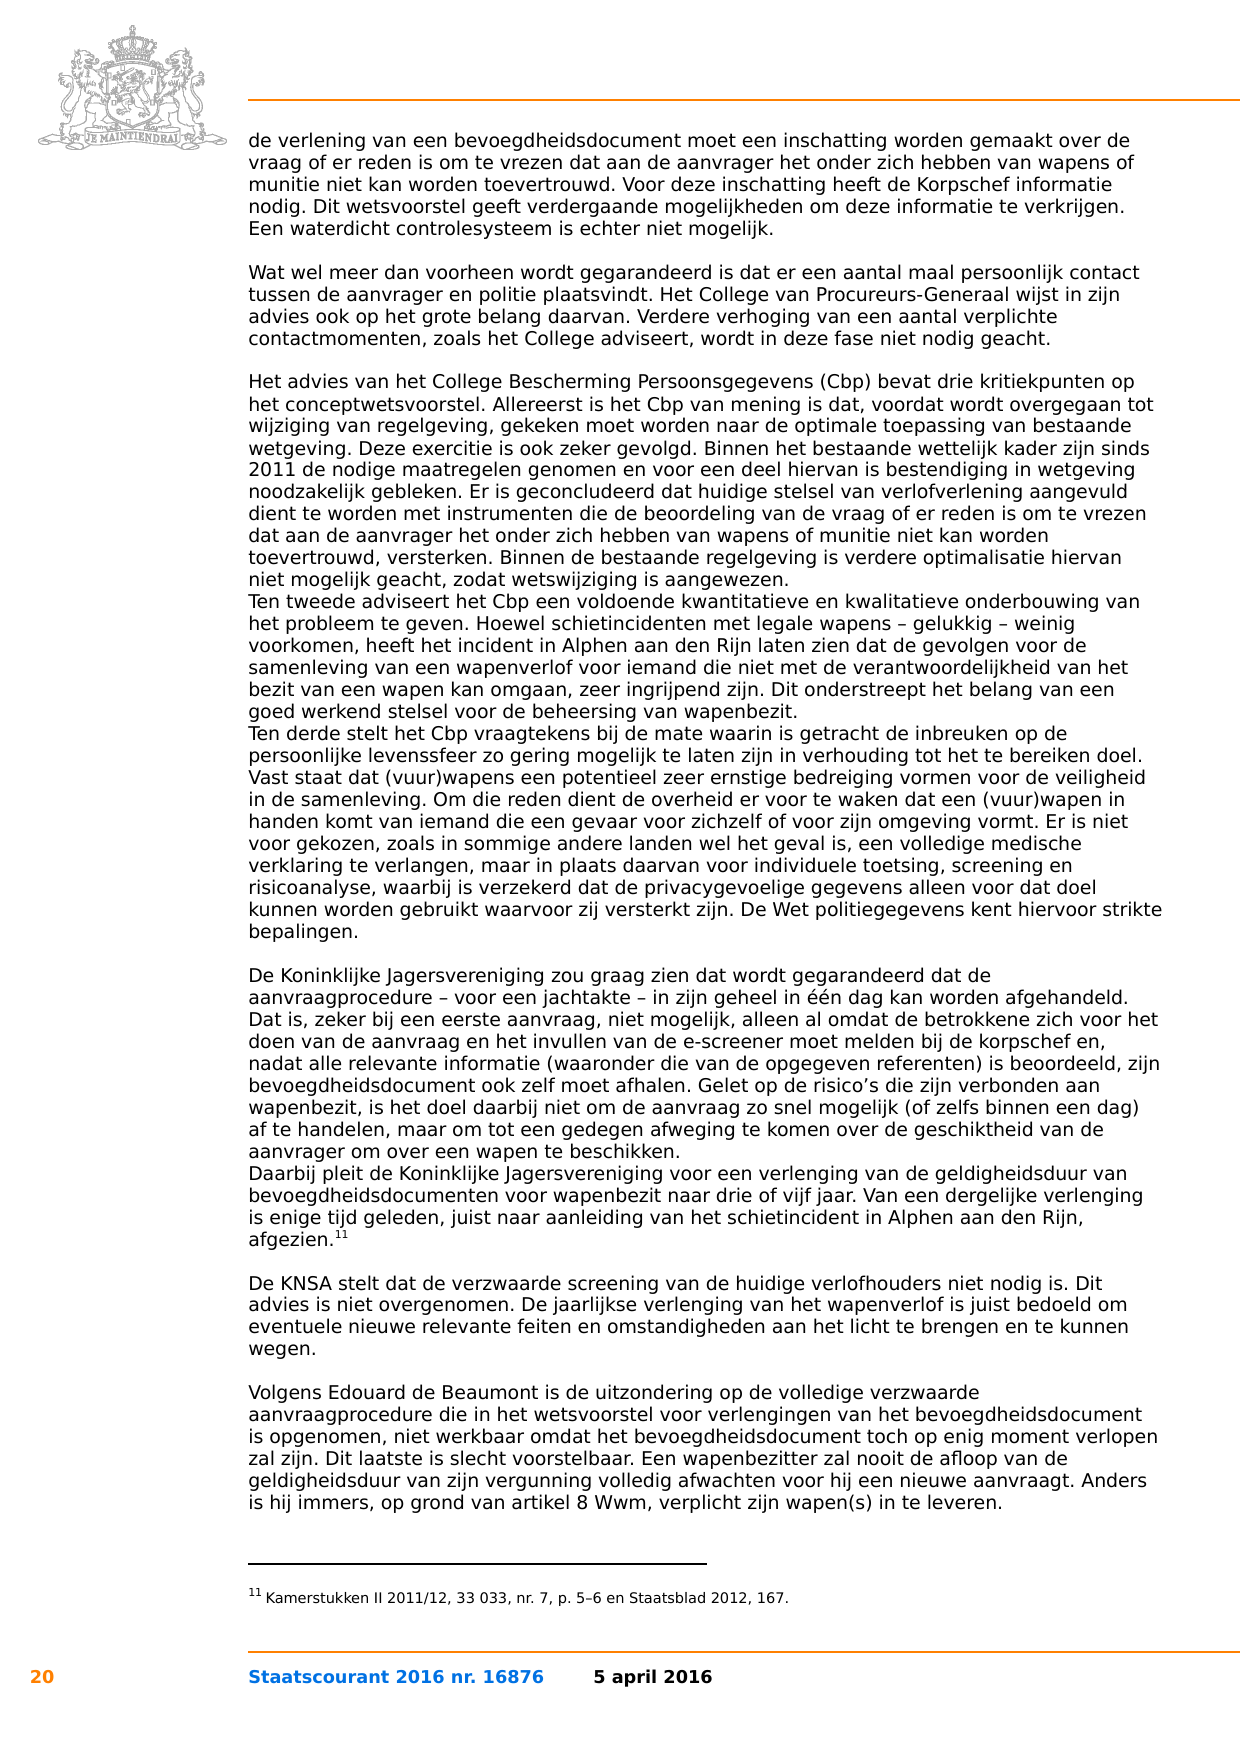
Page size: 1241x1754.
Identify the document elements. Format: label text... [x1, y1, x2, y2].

text Ten tweede adviseert het Cbp een voldoende kwantitatieve en kwalitatieve onderbouwing van het probleem te geven. Hoewel schietincidenten met legale wapens – gelukkig – weinig voorkomen, heeft het incident in Alphen aan den Rijn laten zien dat de gevolgen voor de samenleving van een wapenverlof voor iemand die niet met de verantwoordelijkheid van het bezit van een wapen kan omgaan, zeer ingrijpend zijn. Dit onderstreept het belang van een goed werkend stelsel voor de beheersing van wapenbezit. [248, 591, 1163, 723]
text De KNSA stelt dat de verzwaarde screening van de huidige verlofhouders niet nodig is. Dit advies is niet overgenomen. De jaarlijkse verlenging van het wapenverlof is juist bedoeld om eventuele nieuwe relevante feiten en omstandigheden aan het licht te brengen en te kunnen wegen. [248, 1272, 1163, 1360]
text Wat wel meer dan voorheen wordt gegarandeerd is dat er een aantal maal persoonlijk contact tussen de aanvrager en politie plaatsvindt. Het College van Procureurs-Generaal wijst in zijn advies ook op het grote belang daarvan. Verdere verhoging van een aantal verplichte contactmomenten, zoals het College adviseert, wordt in deze fase niet nodig geacht. [248, 262, 1163, 349]
text Ten derde stelt het Cbp vraagtekens bij de mate waarin is getracht de inbreuken op de persoonlijke levenssfeer zo gering mogelijk te laten zijn in verhouding tot het te bereiken doel. Vast staat dat (vuur)wapens een potentieel zeer ernstige bedreiging vormen voor de veiligheid in de samenleving. Om die reden dient de overheid er voor te waken dat een (vuur)wapen in handen komt van iemand die een gevaar voor zichzelf of voor zijn omgeving vormt. Er is niet voor gekozen, zoals in sommige andere landen wel het geval is, een volledige medische verklaring te verlangen, maar in plaats daarvan voor individuele toetsing, screening en risicoanalyse, waarbij is verzekerd dat de privacygevoelige gegevens alleen voor dat doel kunnen worden gebruikt waarvoor zij versterkt zijn. De Wet politiegegevens kent hiervoor strikte bepalingen. [248, 723, 1163, 943]
text Het advies van het College Bescherming Persoonsgegevens (Cbp) bevat drie kritiekpunten op het conceptwetsvoorstel. Allereerst is het Cbp van mening is dat, voordat wordt overgegaan tot wijziging van regelgeving, gekeken moet worden naar de optimale toepassing van bestaande wetgeving. Deze exercitie is ook zeker gevolgd. Binnen het bestaande wettelijk kader zijn sinds 2011 de nodige maatregelen genomen en voor een deel hiervan is bestendiging in wetgeving noodzakelijk gebleken. Er is geconcludeerd dat huidige stelsel van verlofverlening aangevuld dient te worden met instrumenten die de beoordeling van de vraag of er reden is om te vrezen dat aan de aanvrager het onder zich hebben van wapens of munitie niet kan worden toevertrouwd, versterken. Binnen de bestaande regelgeving is verdere optimalisatie hiervan niet mogelijk geacht, zodat wetswijziging is aangewezen. [248, 371, 1163, 591]
text De Koninklijke Jagersvereniging zou graag zien dat wordt gegarandeerd dat de aanvraagprocedure – voor een jachtakte – in zijn geheel in één dag kan worden afgehandeld. Dat is, zeker bij een eerste aanvraag, niet mogelijk, alleen al omdat de betrokkene zich voor het doen van de aanvraag en het invullen van de e-screener moet melden bij de korpschef en, nadat alle relevante informatie (waaronder die van de opgegeven referenten) is beoordeeld, zijn bevoegdheidsdocument ook zelf moet afhalen. Gelet op de risico’s die zijn verbonden aan wapenbezit, is het doel daarbij niet om de aanvraag zo snel mogelijk (of zelfs binnen een dag) af te handelen, maar om tot een gedegen afweging te komen over de geschiktheid van de aanvrager om over een wapen te beschikken. [248, 965, 1163, 1163]
text Daarbij pleit de Koninklijke Jagersvereniging voor een verlenging van de geldigheidsduur van bevoegdheidsdocumenten voor wapenbezit naar drie of vijf jaar. Van een dergelijke verlenging is enige tijd geleden, juist naar aanleiding van het schietincident in Alphen aan den Rijn, afgezien. [248, 1163, 1163, 1251]
text Volgens Edouard de Beaumont is de uitzondering op de volledige verzwaarde aanvraagprocedure die in het wetsvoorstel voor verlengingen van het bevoegdheidsdocument is opgenomen, niet werkbaar omdat het bevoegdheidsdocument toch op enig moment verlopen zal zijn. Dit laatste is slecht voorstelbaar. Een wapenbezitter zal nooit de afloop van de geldigheidsduur van zijn vergunning volledig afwachten voor hij een nieuwe aanvraagt. Anders is hij immers, op grond van artikel 8 Wwm, verplicht zijn wapen(s) in te leveren. [248, 1382, 1163, 1514]
picture [38, 25, 227, 150]
text de verlening van een bevoegdheidsdocument moet een inschatting worden gemaakt over de vraag of er reden is om te vrezen dat aan de aanvrager het onder zich hebben van wapens of munitie niet kan worden toevertrouwd. Voor deze inschatting heeft de Korpschef informatie nodig. Dit wetsvoorstel geeft verdergaande mogelijkheden om deze informatie te verkrijgen. Een waterdicht controlesysteem is echter niet mogelijk. [248, 130, 1163, 240]
text Kamerstukken II 2011/12, 33 033, nr. 7, p. 5–6 en Staatsblad 2012, 167. [248, 1586, 1163, 1608]
